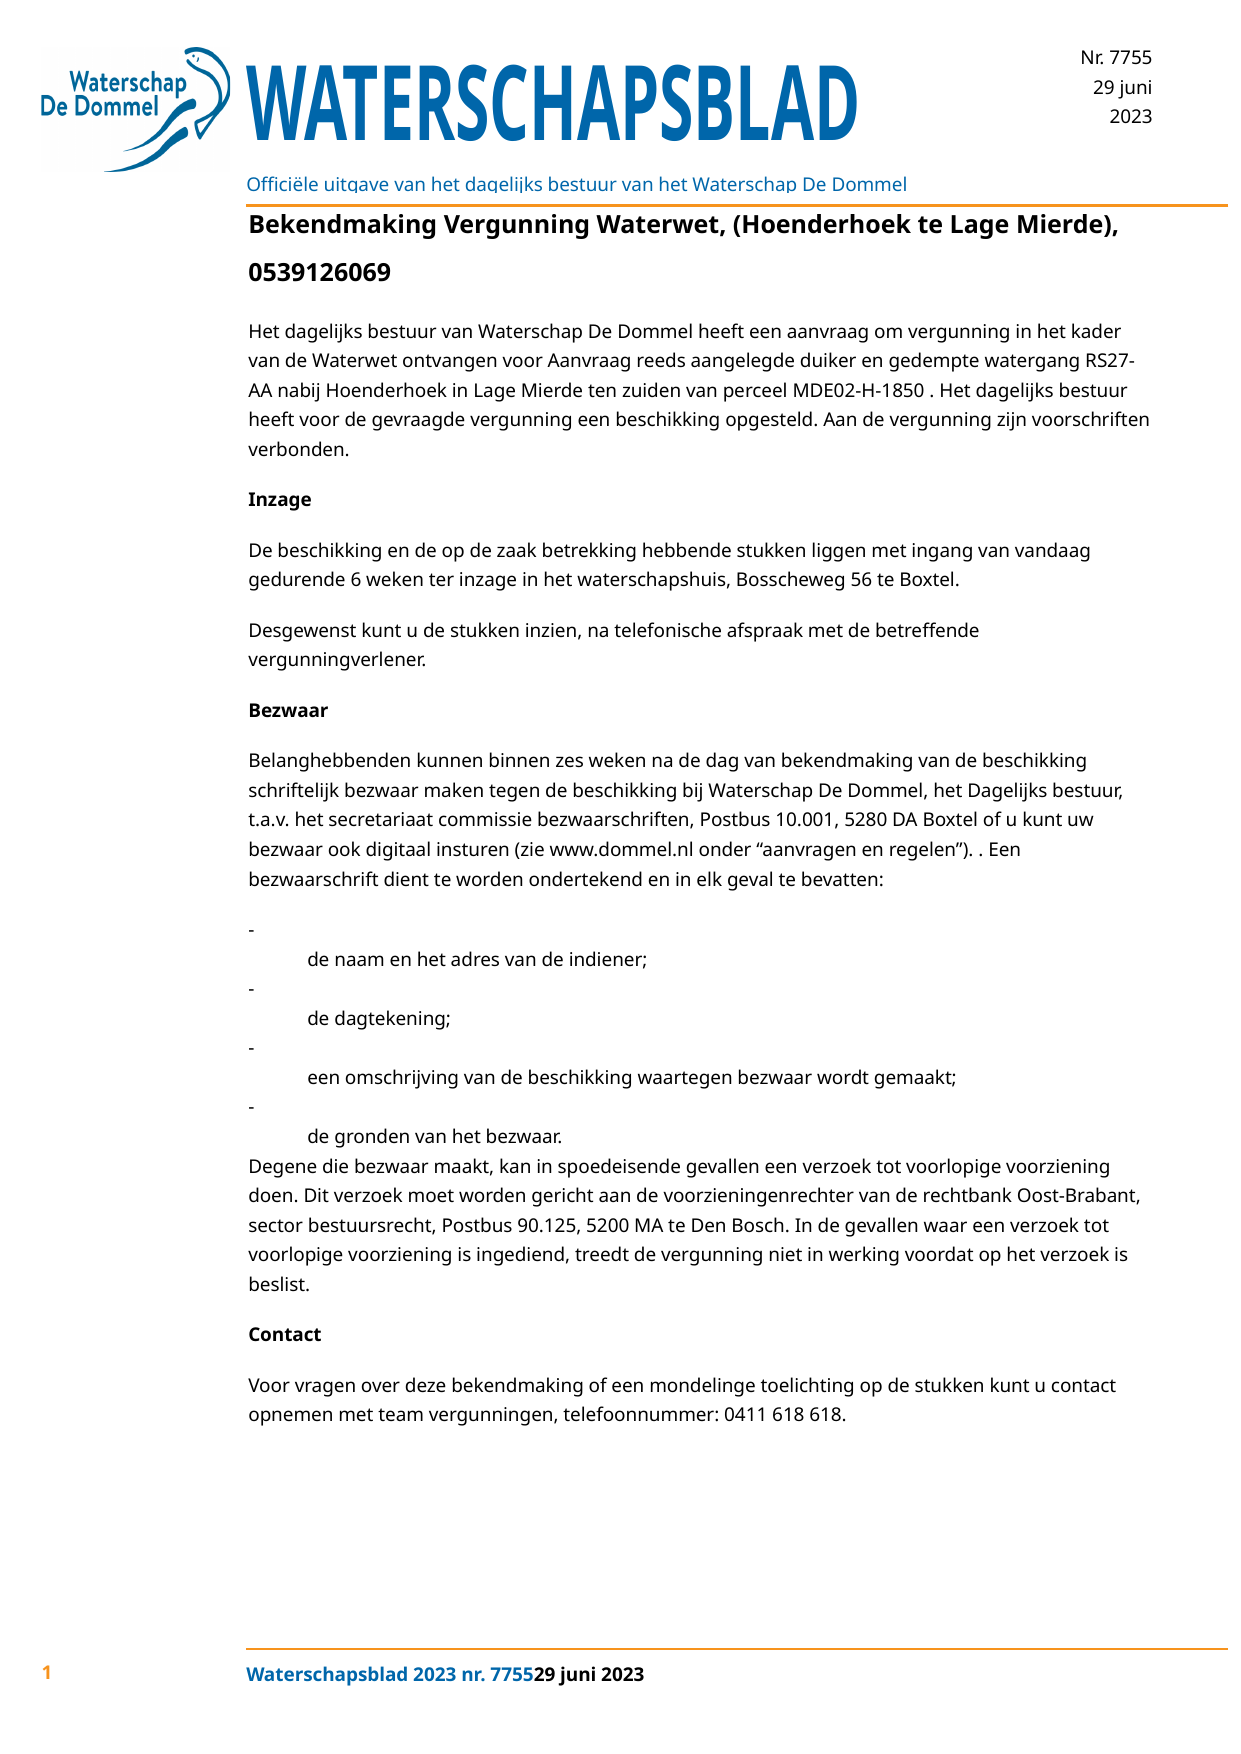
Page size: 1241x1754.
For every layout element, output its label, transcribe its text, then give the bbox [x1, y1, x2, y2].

text Degene die bezwaar maakt, kan in spoedeisende gevallen een verzoek tot voorlopige voorziening doen. Dit verzoek moet worden gericht aan de voorzieningenrechter van de rechtbank Oost-Brabant, sector bestuursrecht, Postbus 90.125, 5200 MA te Den Bosch. In de gevallen waar een verzoek tot voorlopige voorziening is ingediend, treedt de vergunning niet in werking voordat op het verzoek is beslist. [248, 1153, 1152, 1297]
text Bekendmaking Vergunning Waterwet, (Hoenderhoek te Lage Mierde), 0539126069 [248, 207, 1152, 288]
text Bezwaar [248, 697, 1152, 723]
picture [204, 47, 231, 76]
text Voor vragen over deze bekendmaking of een mondelinge toelichting op de stukken kunt u contact opnemen met team vergunningen, telefoonnummer: 0411 618 618. [248, 1372, 1152, 1427]
picture [41, 47, 231, 172]
picture [45, 99, 51, 111]
list de dagtekening; [248, 1005, 1152, 1031]
text Contact [248, 1322, 1152, 1347]
picture [198, 118, 210, 131]
text De beschikking en de op de zaak betrekking hebbende stukken liggen met ingang van vandaag gedurende 6 weken ter inzage in het waterschapshuis, Bosscheweg 56 te Boxtel. [248, 537, 1152, 592]
text Het dagelijks bestuur van Waterschap De Dommel heeft een aanvraag om vergunning in het kader van de Waterwet ontvangen voor Aanvraag reeds aangelegde duiker en gedempte watergang RS27-AA nabij Hoenderhoek in Lage Mierde ten zuiden van perceel MDE02-H-1850 . Het dagelijks bestuur heeft voor de gevraagde vergunning een beschikking opgesteld. Aan de vergunning zijn voorschriften verbonden. [248, 318, 1152, 462]
list een omschrijving van de beschikking waartegen bezwaar wordt gemaakt; [248, 1064, 1152, 1090]
list de gronden van het bezwaar. [248, 1123, 1152, 1149]
list de naam en het adres van de indiener; [248, 946, 1152, 972]
text Inzage [248, 487, 1152, 512]
text Desgewenst kunt u de stukken inzien, na telefonische afspraak met de betreffende vergunningverlener. [248, 617, 1152, 672]
text Belanghebbenden kunnen binnen zes weken na de dag van bekendmaking van de beschikking schriftelijk bezwaar maken tegen de beschikking bij Waterschap De Dommel, het Dagelijks bestuur, t.a.v. het secretariaat commissie bezwaarschriften, Postbus 10.001, 5280 DA Boxtel of u kunt uw bezwaar ook digitaal insturen (zie www.dommel.nl onder “aanvragen en regelen”). . Een bezwaarschrift dient te worden ondertekend en in elk geval te bevatten: [248, 747, 1152, 892]
